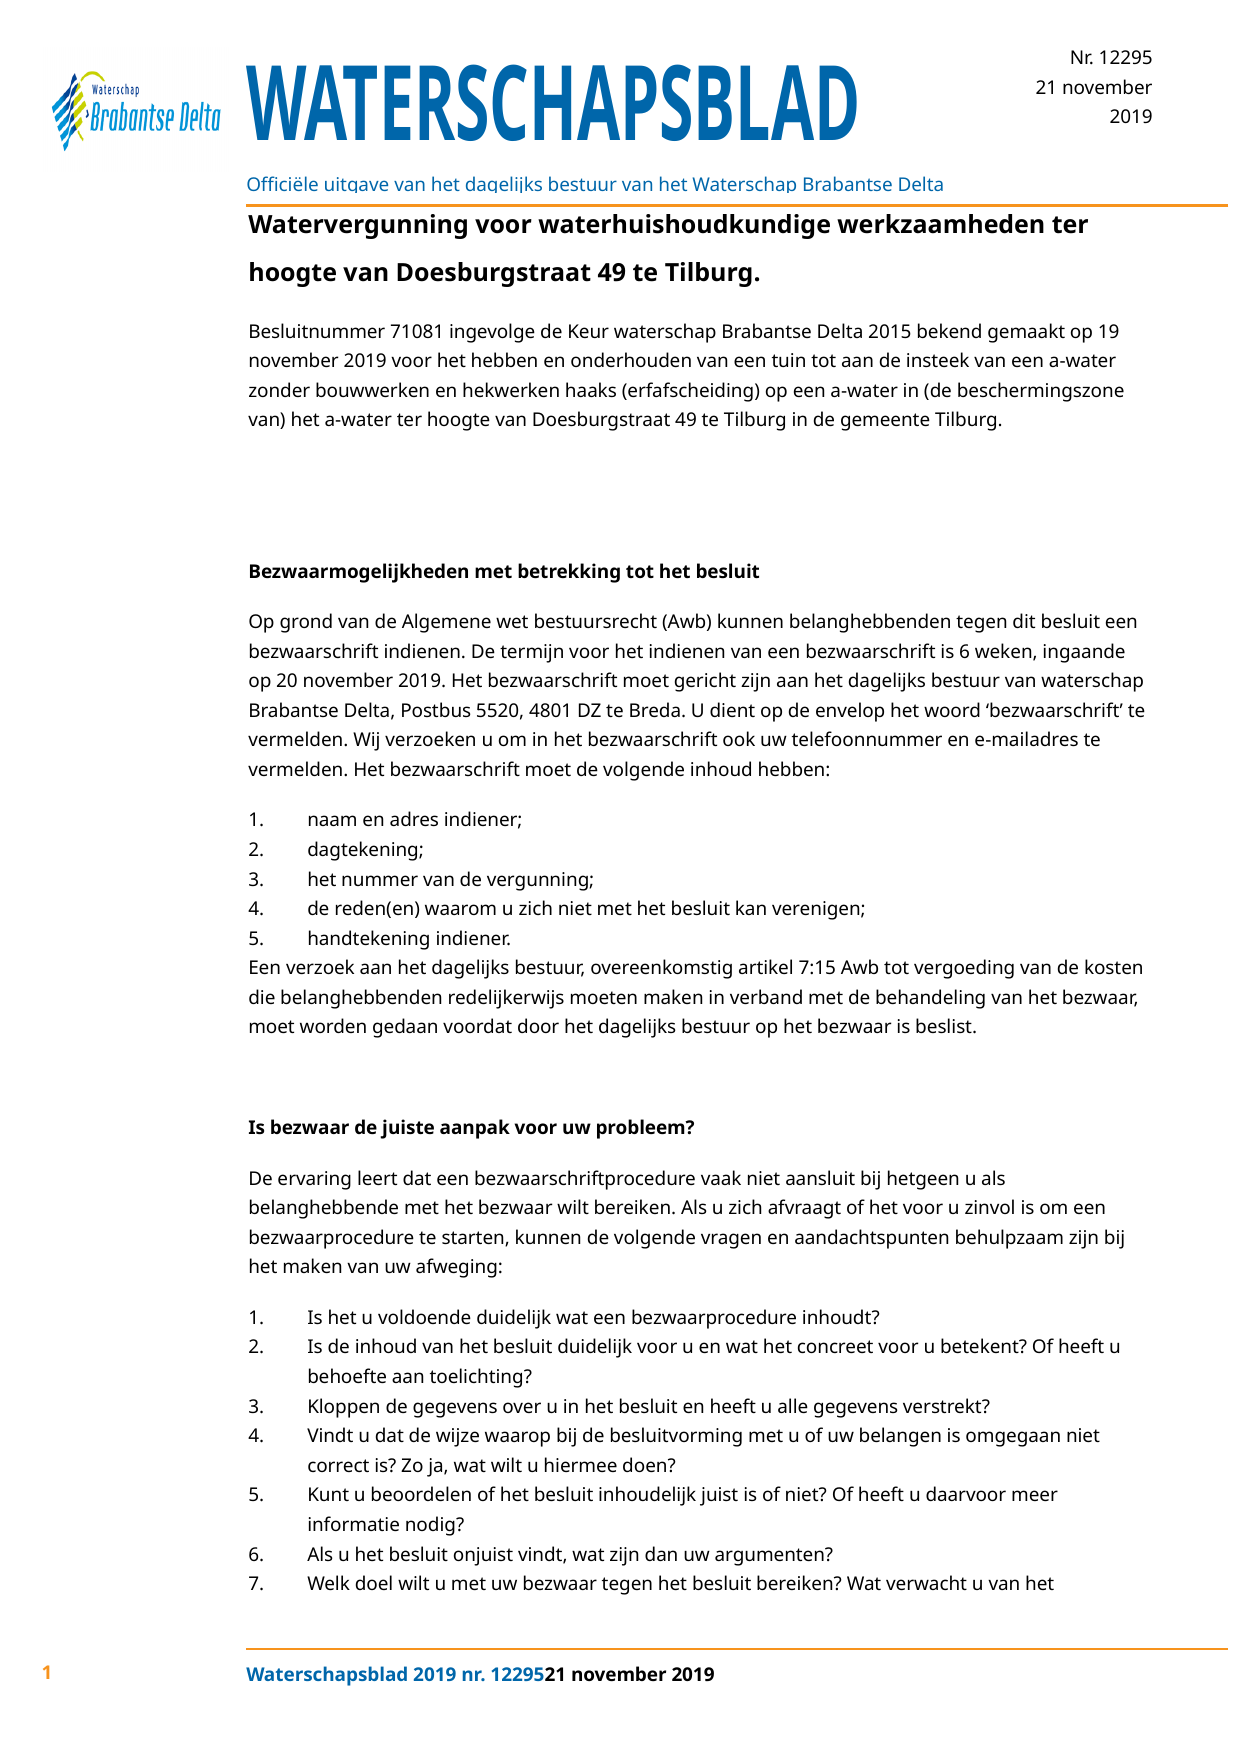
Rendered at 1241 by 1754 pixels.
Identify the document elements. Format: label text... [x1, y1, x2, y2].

list de reden(en) waarom u zich niet met het besluit kan verenigen; [248, 895, 1152, 921]
picture [41, 47, 231, 172]
text Een verzoek aan het dagelijks bestuur, overeenkomstig artikel 7:15 Awb tot vergoeding van de kosten die belanghebbenden redelijkerwijs moeten maken in verband met de behandeling van het bezwaar, moet worden gedaan voordat door het dagelijks bestuur op het bezwaar is beslist. [248, 954, 1152, 1039]
list Kunt u beoordelen of het besluit inhoudelijk juist is of niet? Of heeft u daarvoor meer informatie nodig? [248, 1482, 1152, 1537]
list het nummer van de vergunning; [248, 866, 1152, 892]
text Watervergunning voor waterhuishoudkundige werkzaamheden ter hoogte van Doesburgstraat 49 te Tilburg. [248, 207, 1152, 288]
list Vindt u dat de wijze waarop bij de besluitvorming met u of uw belangen is omgegaan niet correct is? Zo ja, wat wilt u hiermee doen? [248, 1422, 1152, 1478]
list naam en adres indiener; [248, 807, 1152, 832]
text Op grond van de Algemene wet bestuursrecht (Awb) kunnen belanghebbenden tegen dit besluit een bezwaarschrift indienen. De termijn voor het indienen van een bezwaarschrift is 6 weken, ingaande op 20 november 2019. Het bezwaarschrift moet gericht zijn aan het dagelijks bestuur van waterschap Brabantse Delta, Postbus 5520, 4801 DZ te Breda. U dient op de envelop het woord ‘bezwaarschrift’ te vermelden. Wij verzoeken u om in het bezwaarschrift ook uw telefoonnummer en e‑mailadres te vermelden. Het bezwaarschrift moet de volgende inhoud hebben: [248, 608, 1152, 782]
list Kloppen de gegevens over u in het besluit en heeft u alle gegevens verstrekt? [248, 1393, 1152, 1419]
list dagtekening; [248, 836, 1152, 862]
list Is de inhoud van het besluit duidelijk voor u en wat het concreet voor u betekent? Of heeft u behoefte aan toelichting? [248, 1334, 1152, 1389]
list Als u het besluit onjuist vindt, wat zijn dan uw argumenten? [248, 1541, 1152, 1567]
list Is het u voldoende duidelijk wat een bezwaarprocedure inhoudt? [248, 1304, 1152, 1330]
text De ervaring leert dat een bezwaarschriftprocedure vaak niet aansluit bij hetgeen u als belanghebbende met het bezwaar wilt bereiken. Als u zich afvraagt of het voor u zinvol is om een bezwaarprocedure te starten, kunnen de volgende vragen en aandachtspunten behulpzaam zijn bij het maken van uw afweging: [248, 1165, 1152, 1279]
list Welk doel wilt u met uw bezwaar tegen het besluit bereiken? Wat verwacht u van het [248, 1570, 1152, 1596]
list handtekening indiener. [248, 925, 1152, 951]
text Besluitnummer 71081 ingevolge de Keur waterschap Brabantse Delta 2015 bekend gemaakt op 19 november 2019 voor het hebben en onderhouden van een tuin tot aan de insteek van een a-water zonder bouwwerken en hekwerken haaks (erfafscheiding) op een a-water in (de beschermingszone van) het a-water ter hoogte van Doesburgstraat 49 te Tilburg in de gemeente Tilburg. [248, 318, 1152, 432]
text Is bezwaar de juiste aanpak voor uw probleem? [248, 1114, 1152, 1140]
text Bezwaarmogelijkheden met betrekking tot het besluit [248, 558, 1152, 584]
